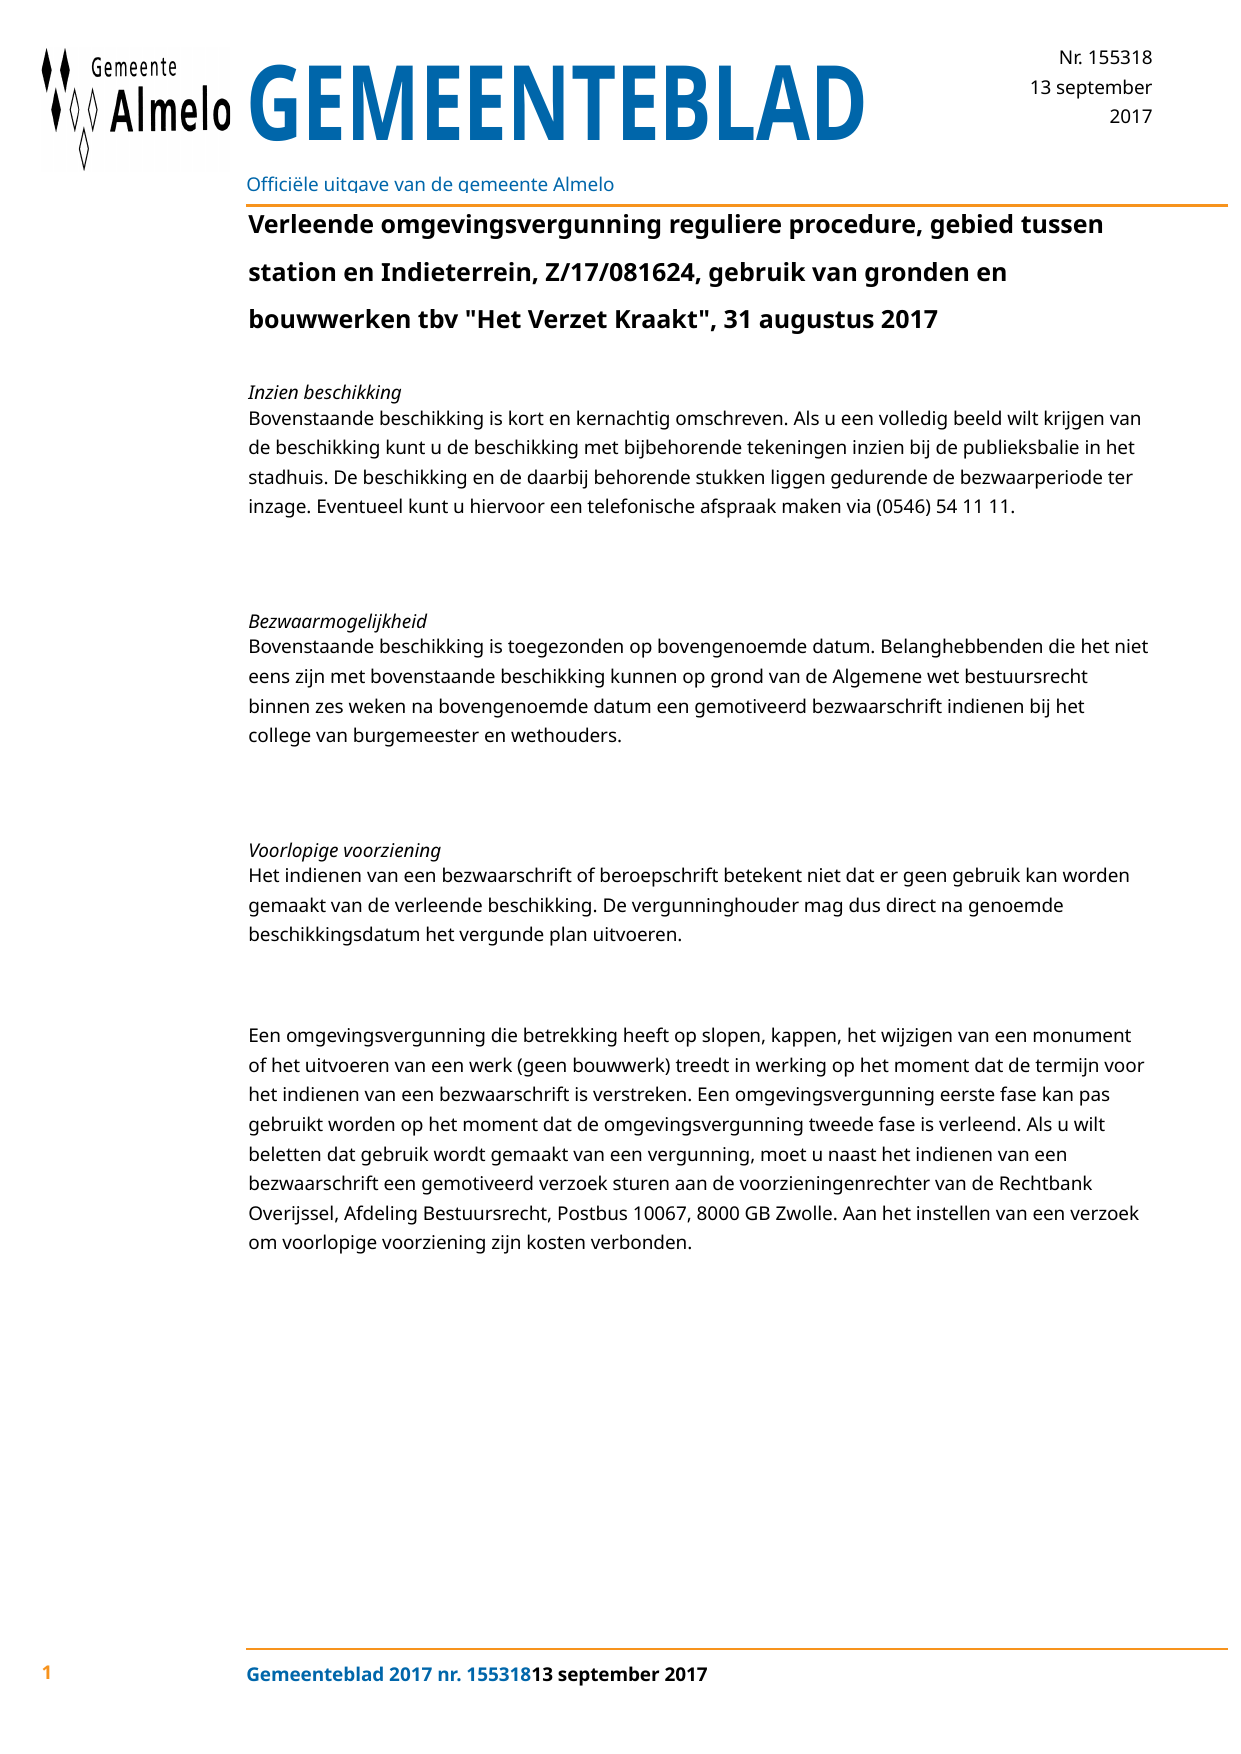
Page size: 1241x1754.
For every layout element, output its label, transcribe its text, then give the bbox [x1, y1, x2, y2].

text Verleende omgevingsvergunning reguliere procedure, gebied tussen station en Indieterrein, Z/17/081624, gebruik van gronden en bouwwerken tbv "Het Verzet Kraakt", 31 augustus 2017 [248, 207, 1152, 336]
text Bovenstaande beschikking is kort en kernachtig omschreven. Als u een volledig beeld wilt krijgen van de beschikking kunt u de beschikking met bijbehorende tekeningen inzien bij de publieksbalie in het stadhuis. De beschikking en de daarbij behorende stukken liggen gedurende de bezwaarperiode ter inzage. Eventueel kunt u hiervoor een telefonische afspraak maken via (0546) 54 11 11. [248, 405, 1152, 519]
text Bovenstaande beschikking is toegezonden op bovengenoemde datum. Belanghebbenden die het niet eens zijn met bovenstaande beschikking kunnen op grond van de Algemene wet bestuursrecht binnen zes weken na bovengenoemde datum een gemotiveerd bezwaarschrift indienen bij het college van burgemeester en wethouders. [248, 634, 1152, 748]
text Een omgevingsvergunning die betrekking heeft op slopen, kappen, het wijzigen van een monument of het uitvoeren van een werk (geen bouwwerk) treedt in werking op het moment dat de termijn voor het indienen van een bezwaarschrift is verstreken. Een omgevingsvergunning eerste fase kan pas gebruikt worden op het moment dat de omgevingsvergunning tweede fase is verleend. Als u wilt beletten dat gebruik wordt gemaakt van een vergunning, moet u naast het indienen van een bezwaarschrift een gemotiveerd verzoek sturen aan de voorzieningenrechter van de Rechtbank Overijssel, Afdeling Bestuursrecht, Postbus 10067, 8000 GB Zwolle. Aan het instellen van een verzoek om voorlopige voorziening zijn kosten verbonden. [248, 1022, 1152, 1255]
text Inzien beschikking [248, 379, 1152, 405]
picture [41, 47, 231, 172]
text Voorlopige voorziening [248, 837, 1152, 862]
text Het indienen van een bezwaarschrift of beroepschrift betekent niet dat er geen gebruik kan worden gemaakt van de verleende beschikking. De vergunninghouder mag dus direct na genoemde beschikkingsdatum het vergunde plan uitvoeren. [248, 862, 1152, 947]
text Bezwaarmogelijkheid [248, 608, 1152, 634]
